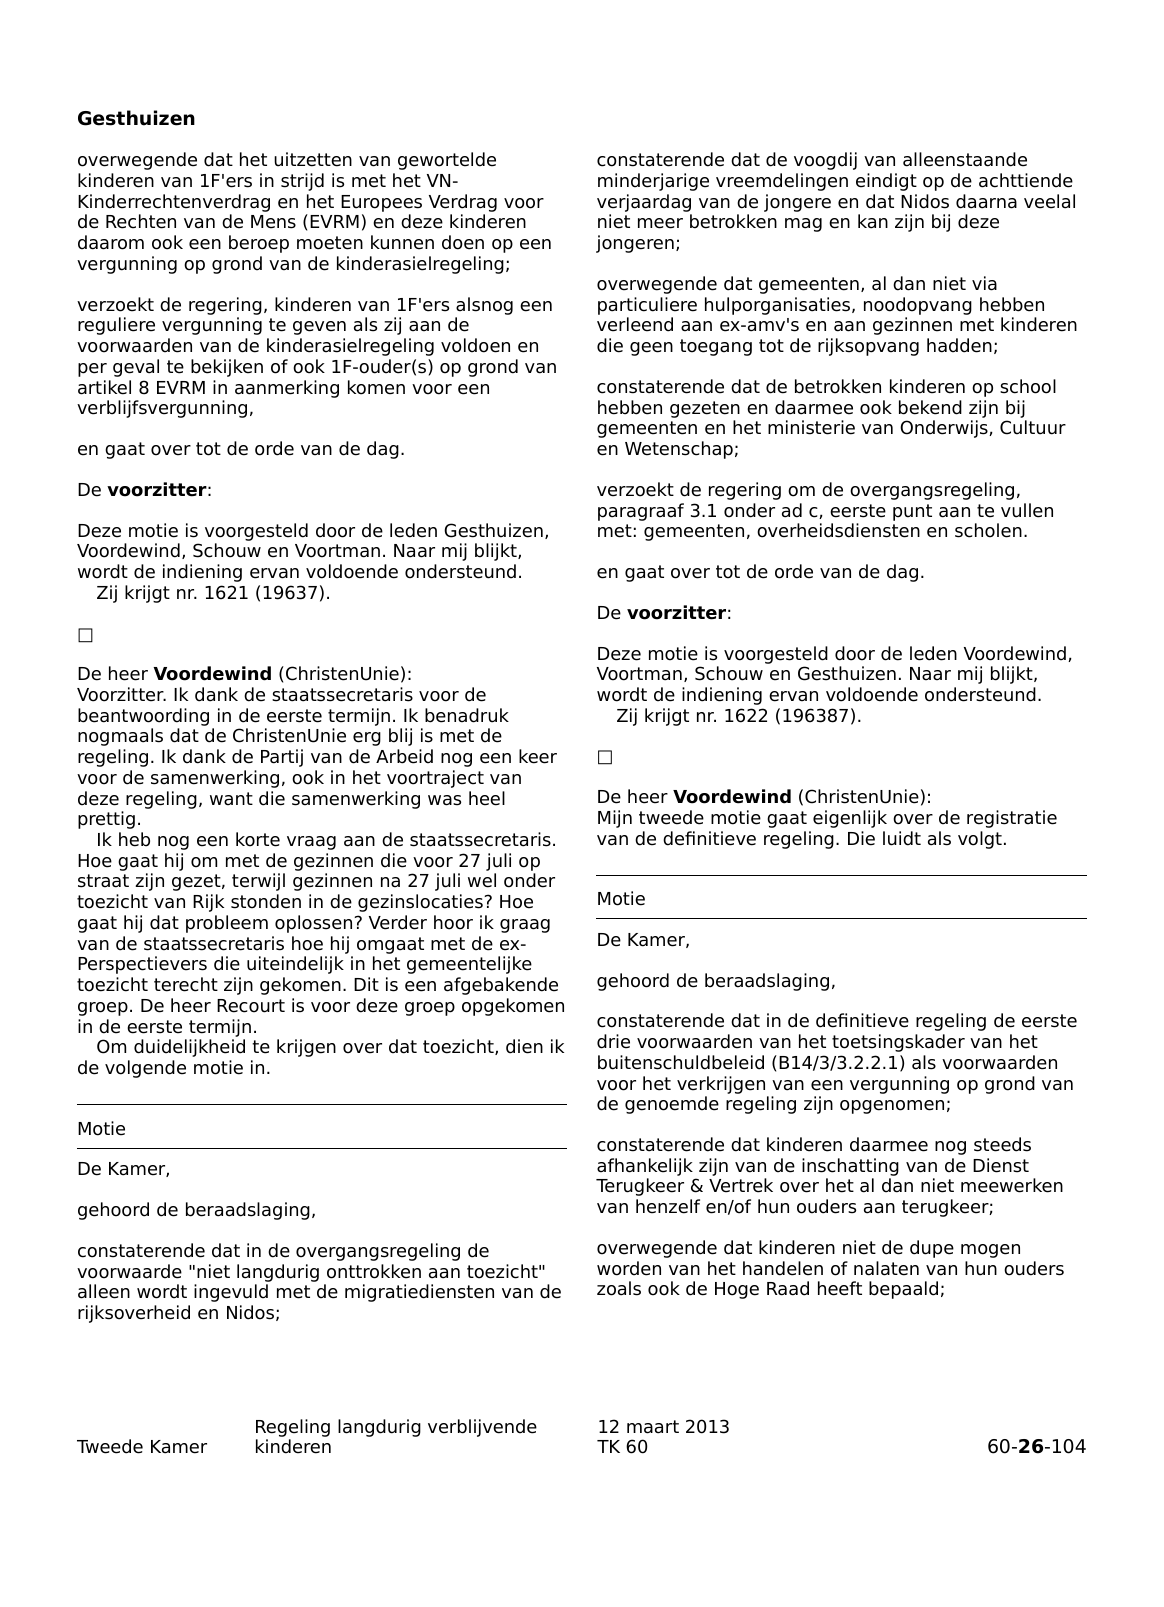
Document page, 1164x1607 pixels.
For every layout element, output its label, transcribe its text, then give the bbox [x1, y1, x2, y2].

text en gaat over tot de orde van de dag. [596, 562, 1087, 583]
text constaterende dat in de overgangsregeling de voorwaarde "niet langdurig onttrokken aan toezicht" alleen wordt ingevuld met de migratiediensten van de rijksoverheid en Nidos; [77, 1241, 567, 1324]
text constaterende dat kinderen daarmee nog steeds afhankelijk zijn van de inschatting van de Dienst Terugkeer & Vertrek over het al dan niet meewerken van henzelf en/of hun ouders aan terugkeer; [596, 1135, 1087, 1218]
text Motie [596, 889, 1087, 910]
text constaterende dat de betrokken kinderen op school hebben gezeten en daarmee ook bekend zijn bij gemeenten en het ministerie van Onderwijs, Cultuur en Wetenschap; [596, 377, 1087, 460]
text Zij krijgt nr. 1622 (196387). [596, 706, 1087, 726]
text De heer Voordewind (ChristenUnie): [77, 664, 567, 685]
text Ik heb nog een korte vraag aan de staatssecretaris. Hoe gaat hij om met de gezinnen die voor 27 juli op straat zijn gezet, terwijl gezinnen na 27 juli wel onder toezicht van Rijk stonden in de gezinslocaties? Hoe gaat hij dat probleem oplossen? Verder hoor ik graag van de staatssecretaris hoe hij omgaat met de ex-Perspectievers die uiteindelijk in het gemeentelijke toezicht terecht zijn gekomen. Dit is een afgebakende groep. De heer Recourt is voor deze groep opgekomen in de eerste termijn. [77, 830, 567, 1037]
text verzoekt de regering, kinderen van 1F'ers alsnog een reguliere vergunning te geven als zij aan de voorwaarden van de kinderasielregeling voldoen en per geval te bekijken of ook 1F-ouder(s) op grond van artikel 8 EVRM in aanmerking komen voor een verblijfsvergunning, [77, 294, 567, 419]
text constaterende dat de voogdij van alleenstaande minderjarige vreemdelingen eindigt op de achttiende verjaardag van de jongere en dat Nidos daarna veelal niet meer betrokken mag en kan zijn bij deze jongeren; [596, 150, 1087, 254]
text Deze motie is voorgesteld door de leden Gesthuizen, Voordewind, Schouw en Voortman. Naar mij blijkt, wordt de indiening ervan voldoende ondersteund. [77, 520, 567, 583]
text De voorzitter: [596, 603, 1087, 623]
text overwegende dat het uitzetten van gewortelde kinderen van 1F'ers in strijd is met het VN-Kinderrechtenverdrag en het Europees Verdrag voor de Rechten van de Mens (EVRM) en deze kinderen daarom ook een beroep moeten kunnen doen op een vergunning op grond van de kinderasielregeling; [77, 150, 567, 274]
text verzoekt de regering om de overgangsregeling, paragraaf 3.1 onder ad c, eerste punt aan te vullen met: gemeenten, overheidsdiensten en scholen. [596, 480, 1087, 542]
text □ [596, 746, 1087, 767]
text Mijn tweede motie gaat eigenlijk over de registratie van de definitieve regeling. Die luidt als volgt. [596, 808, 1087, 849]
text Voorzitter. Ik dank de staatssecretaris voor de beantwoording in de eerste termijn. Ik benadruk nogmaals dat de ChristenUnie erg blij is met de regeling. Ik dank de Partij van de Arbeid nog een keer voor de samenwerking, ook in het voortraject van deze regeling, want die samenwerking was heel prettig. [77, 685, 567, 830]
text constaterende dat in de definitieve regeling de eerste drie voorwaarden van het toetsingskader van het buitenschuldbeleid (B14/3/3.2.2.1) als voorwaarden voor het verkrijgen van een vergunning op grond van de genoemde regeling zijn opgenomen; [596, 1011, 1087, 1115]
text De Kamer, [596, 930, 1087, 951]
text De voorzitter: [77, 480, 567, 500]
text en gaat over tot de orde van de dag. [77, 439, 567, 460]
text Deze motie is voorgesteld door de leden Voordewind, Voortman, Schouw en Gesthuizen. Naar mij blijkt, wordt de indiening ervan voldoende ondersteund. [596, 643, 1087, 706]
text De Kamer, [77, 1159, 567, 1180]
text overwegende dat gemeenten, al dan niet via particuliere hulporganisaties, noodopvang hebben verleend aan ex-amv's en aan gezinnen met kinderen die geen toegang tot de rijksopvang hadden; [596, 274, 1087, 357]
text gehoord de beraadslaging, [596, 971, 1087, 991]
text overwegende dat kinderen niet de dupe mogen worden van het handelen of nalaten van hun ouders zoals ook de Hoge Raad heeft bepaald; [596, 1238, 1087, 1300]
text □ [77, 623, 567, 644]
text Om duidelijkheid te krijgen over dat toezicht, dien ik de volgende motie in. [77, 1037, 567, 1079]
text Zij krijgt nr. 1621 (19637). [77, 583, 567, 603]
text gehoord de beraadslaging, [77, 1200, 567, 1221]
text Motie [77, 1118, 567, 1139]
text De heer Voordewind (ChristenUnie): [596, 787, 1087, 808]
